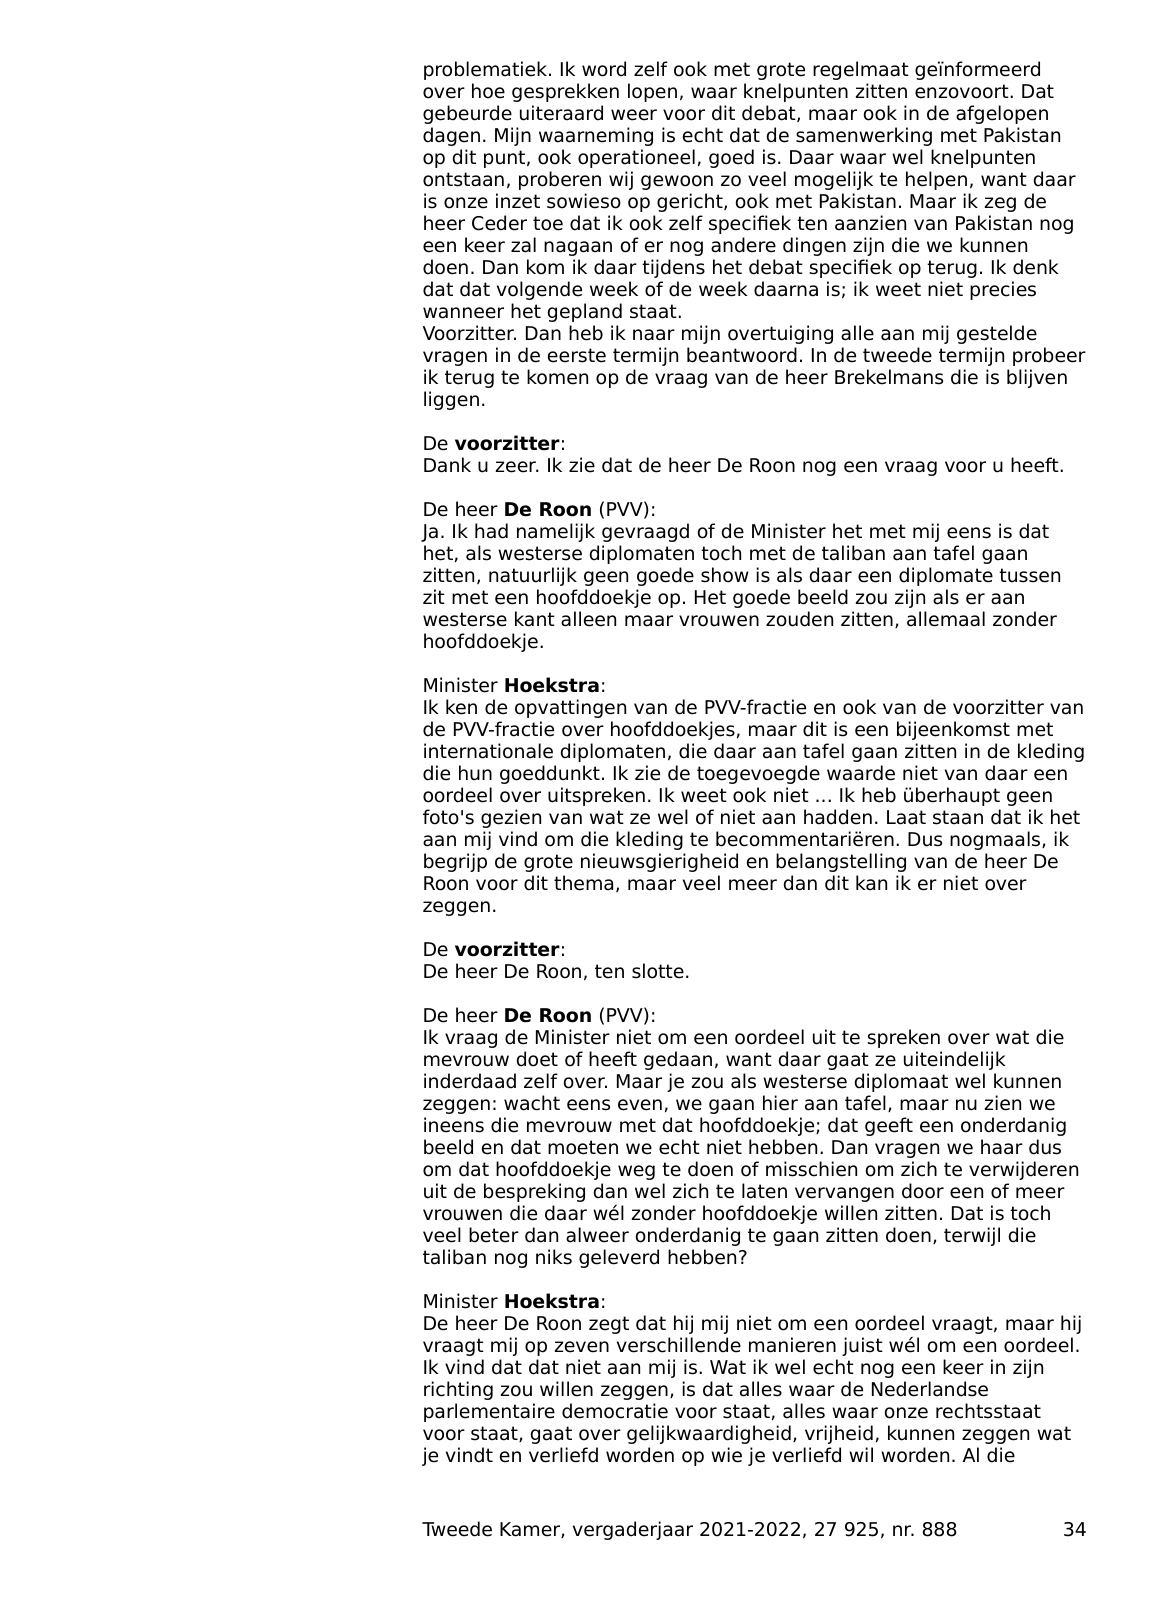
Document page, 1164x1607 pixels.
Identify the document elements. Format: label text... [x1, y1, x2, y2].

text Voorzitter. Dan heb ik naar mijn overtuiging alle aan mij gestelde vragen in de eerste termijn beantwoord. In de tweede termijn probeer ik terug te komen op de vraag van de heer Brekelmans die is blijven liggen. [422, 323, 1087, 411]
text De heer De Roon, ten slotte. [422, 961, 1087, 983]
text Minister Hoekstra: [422, 675, 1087, 697]
text Ik ken de opvattingen van de PVV-fractie en ook van de voorzitter van de PVV-fractie over hoofddoekjes, maar dit is een bijeenkomst met internationale diplomaten, die daar aan tafel gaan zitten in de kleding die hun goeddunkt. Ik zie de toegevoegde waarde niet van daar een oordeel over uitspreken. Ik weet ook niet ... Ik heb überhaupt geen foto's gezien van wat ze wel of niet aan hadden. Laat staan dat ik het aan mij vind om die kleding te becommentariëren. Dus nogmaals, ik begrijp de grote nieuwsgierigheid en belangstelling van de heer De Roon voor dit thema, maar veel meer dan dit kan ik er niet over zeggen. [422, 697, 1087, 917]
text Minister Hoekstra: [422, 1291, 1087, 1313]
text De voorzitter: [422, 433, 1087, 455]
text De heer De Roon zegt dat hij mij niet om een oordeel vraagt, maar hij vraagt mij op zeven verschillende manieren juist wél om een oordeel. Ik vind dat dat niet aan mij is. Wat ik wel echt nog een keer in zijn richting zou willen zeggen, is dat alles waar de Nederlandse parlementaire democratie voor staat, alles waar onze rechtsstaat voor staat, gaat over gelijkwaardigheid, vrijheid, kunnen zeggen wat je vindt en verliefd worden op wie je verliefd wil worden. Al die [422, 1313, 1087, 1467]
text problematiek. Ik word zelf ook met grote regelmaat geïnformeerd over hoe gesprekken lopen, waar knelpunten zitten enzovoort. Dat gebeurde uiteraard weer voor dit debat, maar ook in de afgelopen dagen. Mijn waarneming is echt dat de samenwerking met Pakistan op dit punt, ook operationeel, goed is. Daar waar wel knelpunten ontstaan, proberen wij gewoon zo veel mogelijk te helpen, want daar is onze inzet sowieso op gericht, ook met Pakistan. Maar ik zeg de heer Ceder toe dat ik ook zelf specifiek ten aanzien van Pakistan nog een keer zal nagaan of er nog andere dingen zijn die we kunnen doen. Dan kom ik daar tijdens het debat specifiek op terug. Ik denk dat dat volgende week of de week daarna is; ik weet niet precies wanneer het gepland staat. [422, 59, 1087, 323]
text Dank u zeer. Ik zie dat de heer De Roon nog een vraag voor u heeft. [422, 455, 1087, 477]
text De heer De Roon (PVV): [422, 1005, 1087, 1027]
text De heer De Roon (PVV): [422, 499, 1087, 521]
text Ja. Ik had namelijk gevraagd of de Minister het met mij eens is dat het, als westerse diplomaten toch met de taliban aan tafel gaan zitten, natuurlijk geen goede show is als daar een diplomate tussen zit met een hoofddoekje op. Het goede beeld zou zijn als er aan westerse kant alleen maar vrouwen zouden zitten, allemaal zonder hoofddoekje. [422, 521, 1087, 653]
text De voorzitter: [422, 939, 1087, 961]
text Ik vraag de Minister niet om een oordeel uit te spreken over wat die mevrouw doet of heeft gedaan, want daar gaat ze uiteindelijk inderdaad zelf over. Maar je zou als westerse diplomaat wel kunnen zeggen: wacht eens even, we gaan hier aan tafel, maar nu zien we ineens die mevrouw met dat hoofddoekje; dat geeft een onderdanig beeld en dat moeten we echt niet hebben. Dan vragen we haar dus om dat hoofddoekje weg te doen of misschien om zich te verwijderen uit de bespreking dan wel zich te laten vervangen door een of meer vrouwen die daar wél zonder hoofddoekje willen zitten. Dat is toch veel beter dan alweer onderdanig te gaan zitten doen, terwijl die taliban nog niks geleverd hebben? [422, 1027, 1087, 1269]
